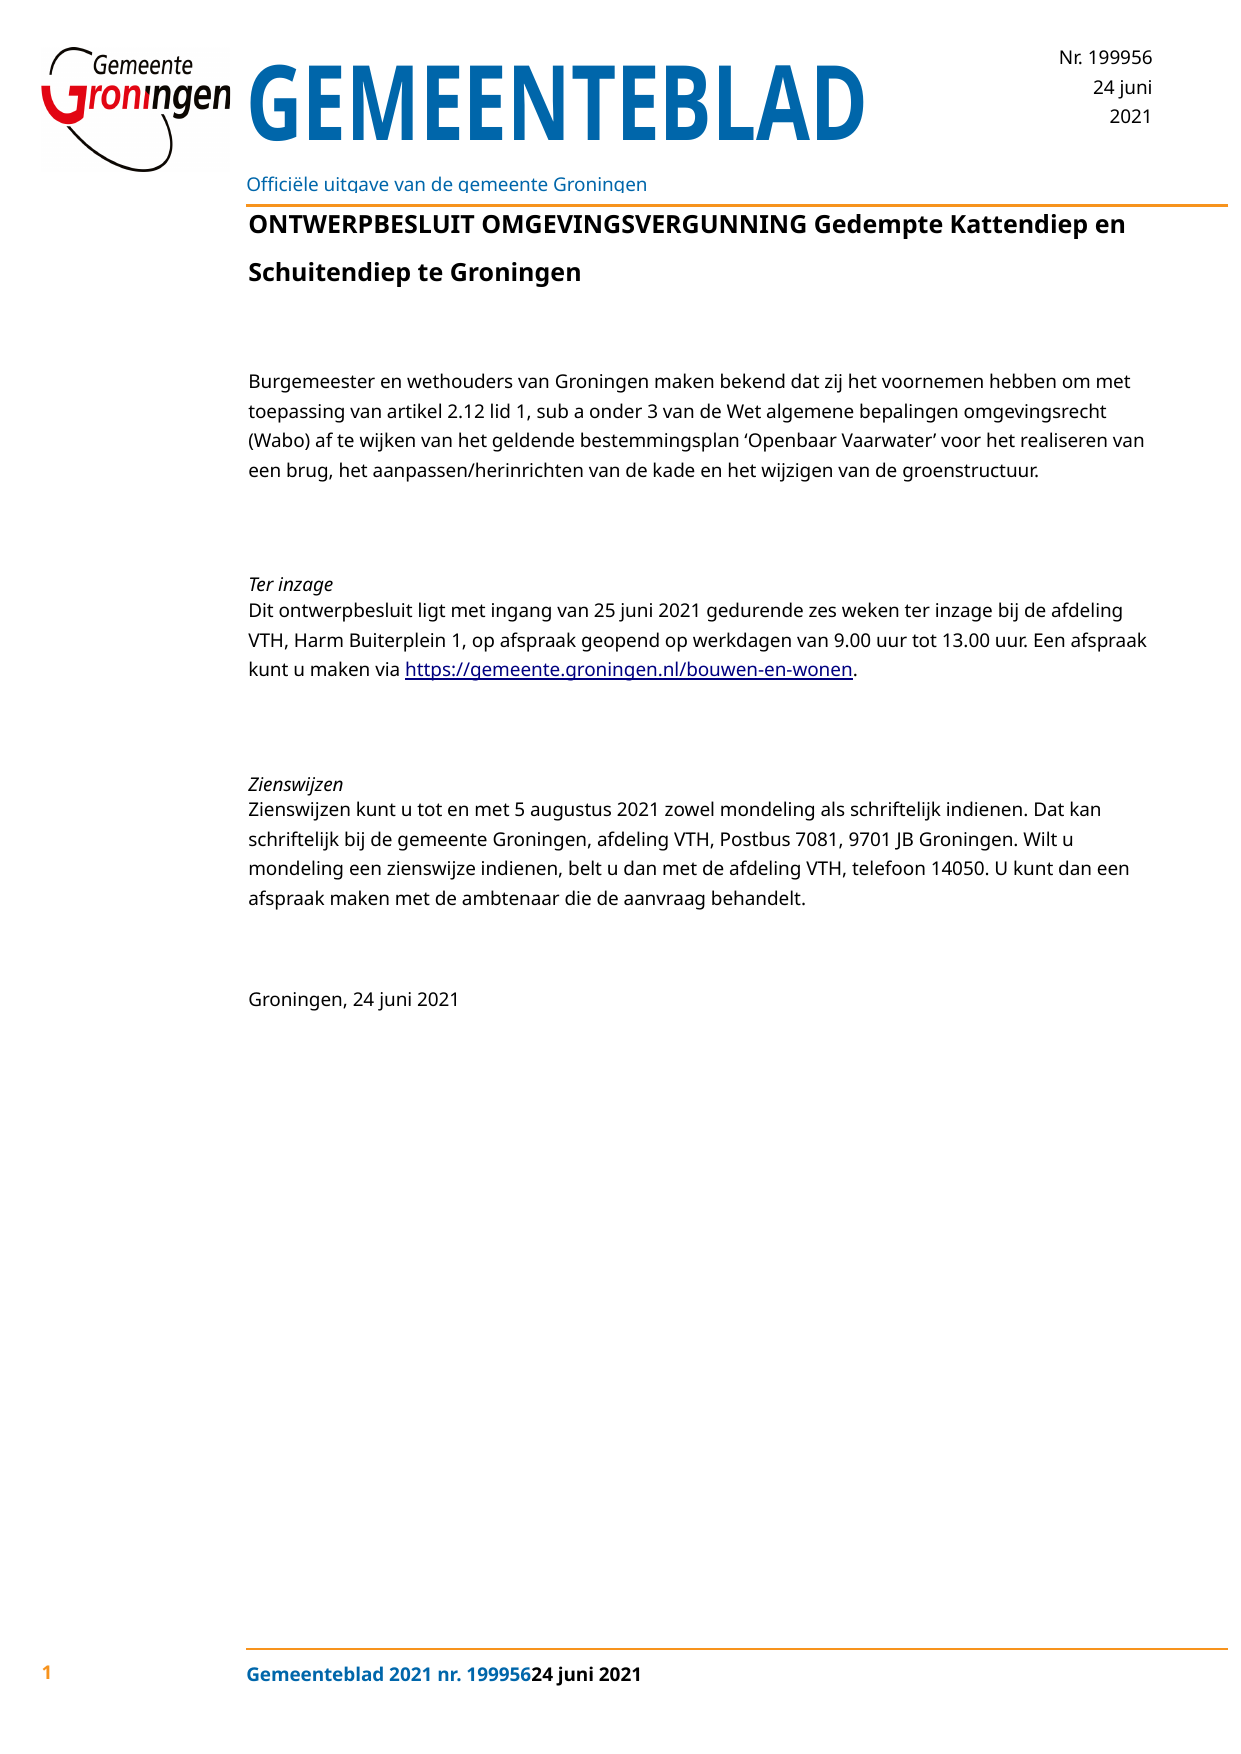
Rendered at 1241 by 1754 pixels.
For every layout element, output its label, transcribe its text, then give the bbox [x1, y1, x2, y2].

text Dit ontwerpbesluit ligt met ingang van 25 juni 2021 gedurende zes weken ter inzage bij de afdeling VTH, Harm Buiterplein 1, op afspraak geopend op werkdagen van 9.00 uur tot 13.00 uur. Een afspraak kunt u maken via https://gemeente.groningen.nl/bouwen-en-wonen. [248, 597, 1152, 682]
text Ter inzage [248, 571, 1152, 597]
text Zienswijzen kunt u tot en met 5 augustus 2021 zowel mondeling als schriftelijk indienen. Dat kan schriftelijk bij de gemeente Groningen, afdeling VTH, Postbus 7081, 9701 JB Groningen. Wilt u mondeling een zienswijze indienen, belt u dan met de afdeling VTH, telefoon 14050. U kunt dan een afspraak maken met de ambtenaar die de aanvraag behandelt. [248, 796, 1152, 911]
text Groningen, 24 juni 2021 [248, 986, 1152, 1012]
picture [41, 47, 231, 172]
text ONTWERPBESLUIT OMGEVINGSVERGUNNING Gedempte Kattendiep en Schuitendiep te Groningen [248, 207, 1152, 288]
text Burgemeester en wethouders van Groningen maken bekend dat zij het voornemen hebben om met toepassing van artikel 2.12 lid 1, sub a onder 3 van de Wet algemene bepalingen omgevingsrecht (Wabo) af te wijken van het geldende bestemmingsplan ‘Openbaar Vaarwater’ voor het realiseren van een brug, het aanpassen/herinrichten van de kade en het wijzigen van de groenstructuur. [248, 368, 1152, 483]
text Zienswijzen [248, 771, 1152, 796]
